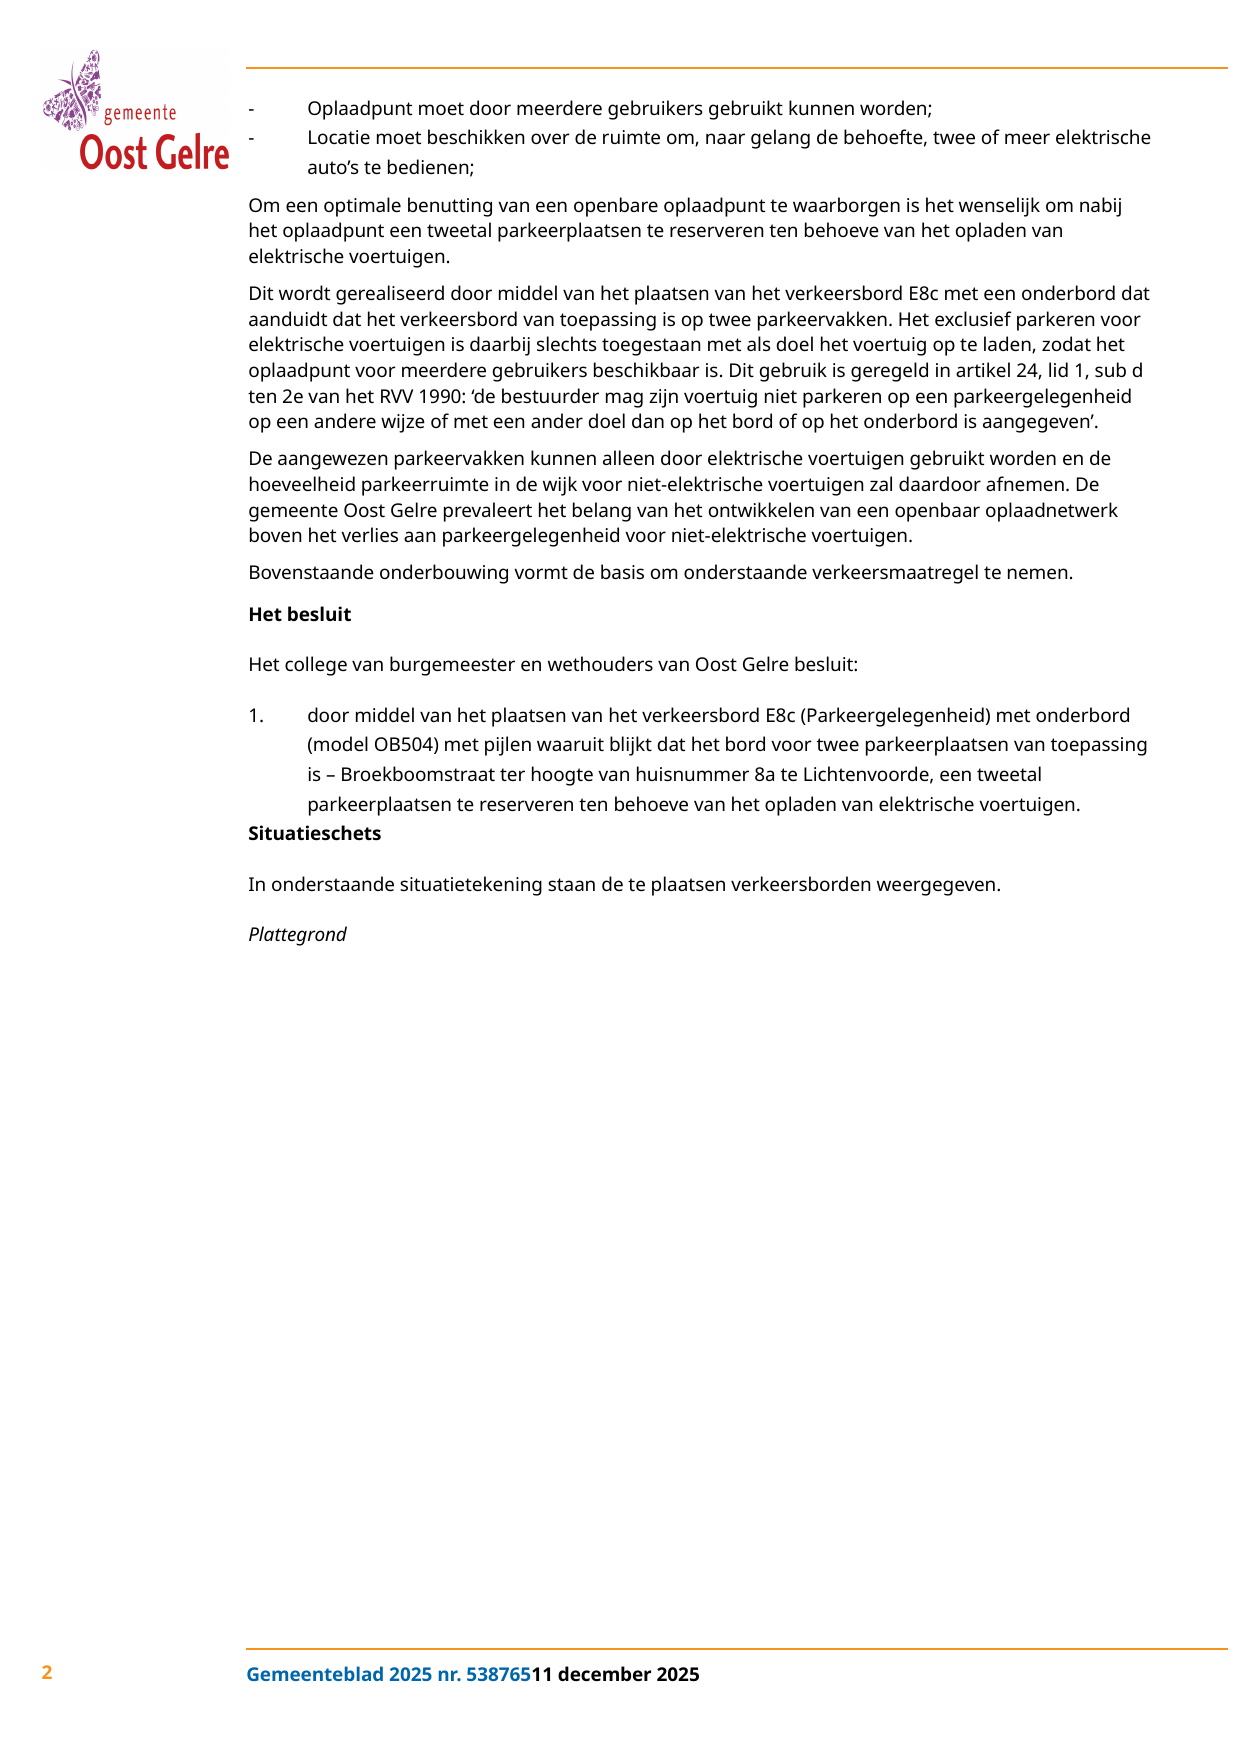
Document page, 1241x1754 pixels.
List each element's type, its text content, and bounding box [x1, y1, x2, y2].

list door middel van het plaatsen van het verkeersbord E8c (Parkeergelegenheid) met onderbord (model OB504) met pijlen waaruit blijkt dat het bord voor twee parkeerplaatsen van toepassing is – Broekboomstraat ter hoogte van huisnummer 8a te Lichtenvoorde, een tweetal parkeerplaatsen te reserveren ten behoeve van het opladen van elektrische voertuigen. [248, 702, 1152, 816]
text Situatieschets [248, 820, 1152, 846]
text De aangewezen parkeervakken kunnen alleen door elektrische voertuigen gebruikt worden en de hoeveelheid parkeerruimte in de wijk voor niet-elektrische voertuigen zal daardoor afnemen. De gemeente Oost Gelre prevaleert het belang van het ontwikkelen van een openbaar oplaadnetwerk boven het verlies aan parkeergelegenheid voor niet-elektrische voertuigen. [248, 445, 1152, 548]
text Het besluit [248, 601, 1152, 627]
text In onderstaande situatietekening staan de te plaatsen verkeersborden weergegeven. [248, 871, 1152, 896]
text Dit wordt gerealiseerd door middel van het plaatsen van het verkeersbord E8c met een onderbord dat aanduidt dat het verkeersbord van toepassing is op twee parkeervakken. Het exclusief parkeren voor elektrische voertuigen is daarbij slechts toegestaan met als doel het voertuig op te laden, zodat het oplaadpunt voor meerdere gebruikers beschikbaar is. Dit gebruik is geregeld in artikel 24, lid 1, sub d ten 2e van het RVV 1990: ‘de bestuurder mag zijn voertuig niet parkeren op een parkeergelegenheid op een andere wijze of met een ander doel dan op het bord of op het onderbord is aangegeven’. [248, 280, 1152, 434]
text Om een optimale benutting van een openbare oplaadpunt te waarborgen is het wenselijk om nabij het oplaadpunt een tweetal parkeerplaatsen te reserveren ten behoeve van het opladen van elektrische voertuigen. [248, 192, 1152, 269]
picture [41, 47, 231, 172]
list Locatie moet beschikken over de ruimte om, naar gelang de behoefte, twee of meer elektrische auto’s te bedienen; [248, 124, 1152, 180]
list Oplaadpunt moet door meerdere gebruikers gebruikt kunnen worden; [248, 95, 1152, 121]
text Het college van burgemeester en wethouders van Oost Gelre besluit: [248, 652, 1152, 677]
text Plattegrond [248, 921, 1152, 947]
text Bovenstaande onderbouwing vormt de basis om onderstaande verkeersmaatregel te nemen. [248, 559, 1152, 585]
